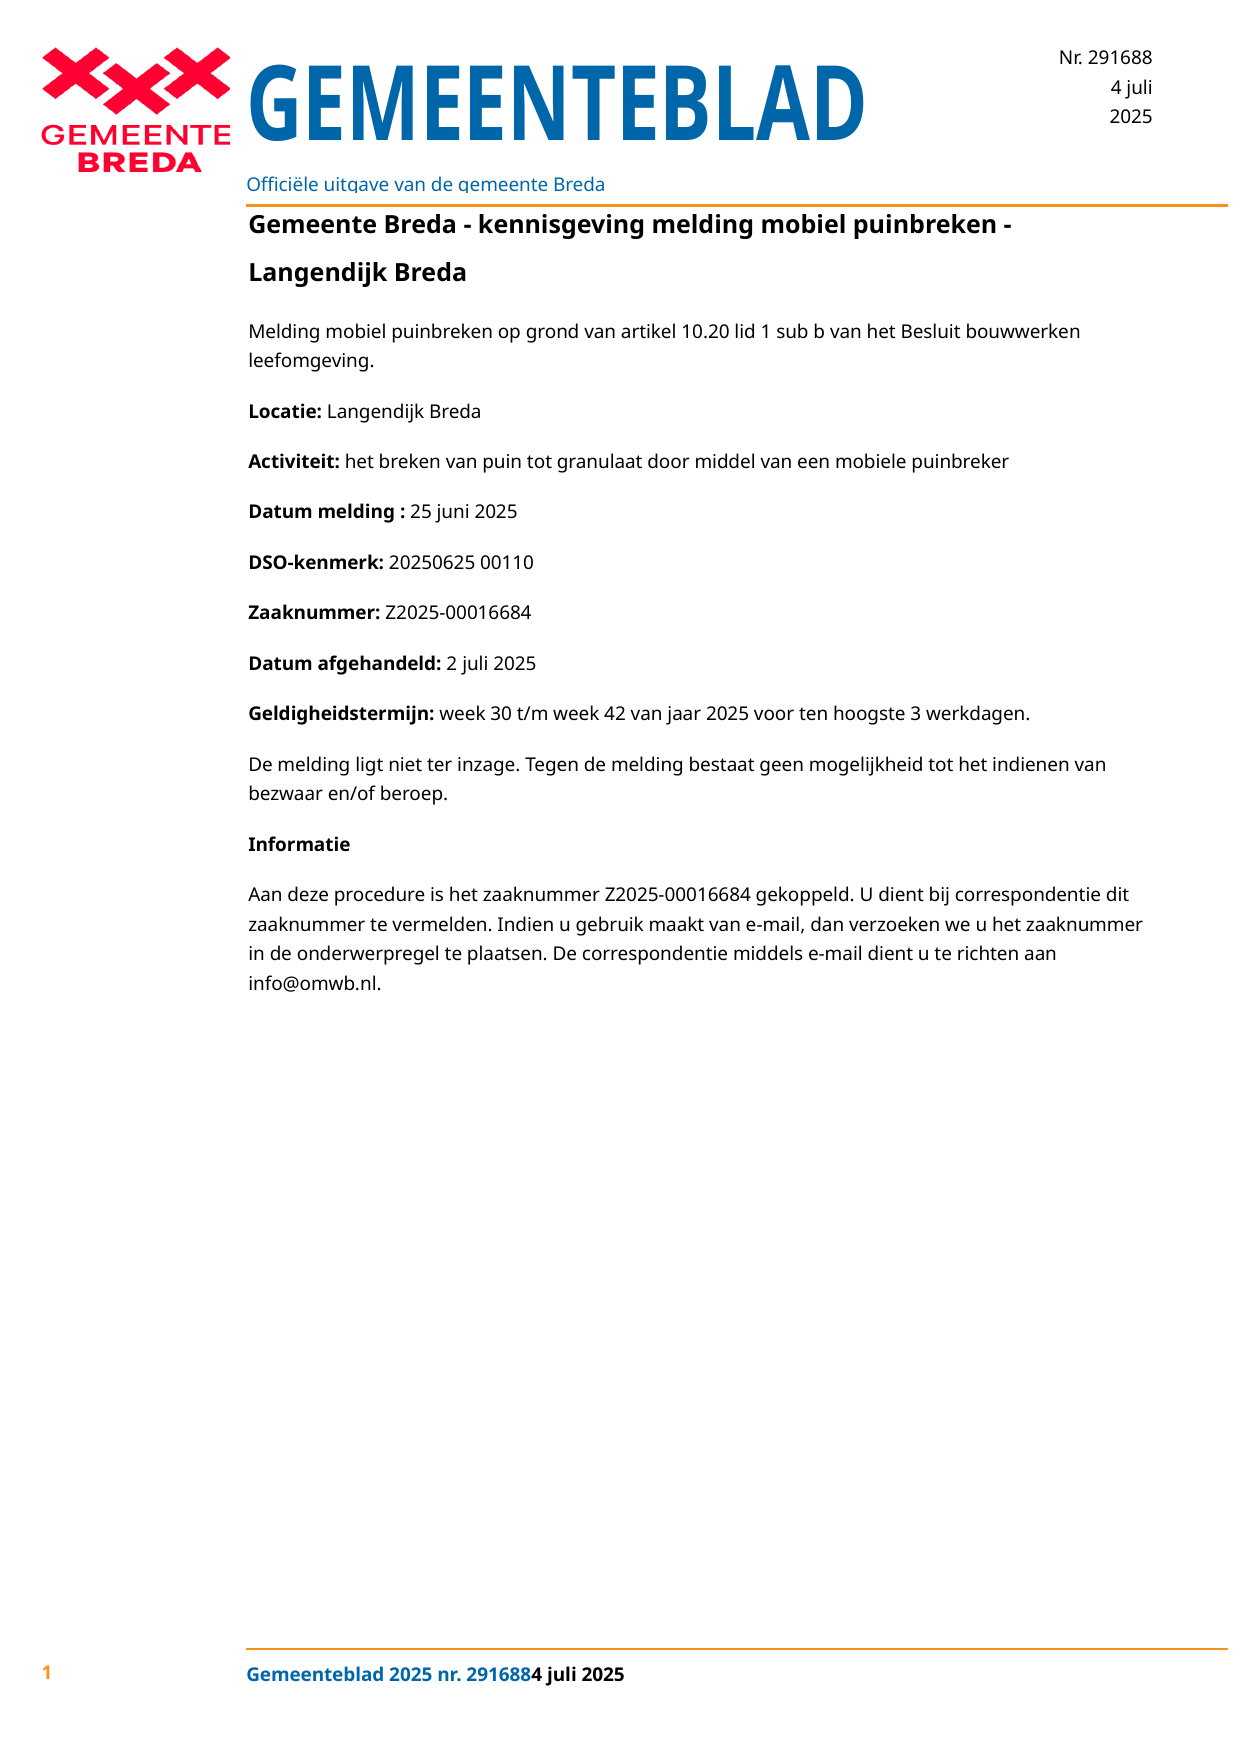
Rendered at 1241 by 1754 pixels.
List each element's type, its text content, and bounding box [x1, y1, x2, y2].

text Datum afgehandeld: 2 juli 2025 [248, 650, 1152, 676]
text Zaaknummer: Z2025-00016684 [248, 599, 1152, 625]
picture [41, 47, 231, 172]
text Gemeente Breda - kennisgeving melding mobiel puinbreken - Langendijk Breda [248, 207, 1152, 288]
text De melding ligt niet ter inzage. Tegen de melding bestaat geen mogelijkheid tot het indienen van bezwaar en/of beroep. [248, 751, 1152, 806]
text Datum melding : 25 juni 2025 [248, 499, 1152, 524]
text Geldigheidstermijn: week 30 t/m week 42 van jaar 2025 voor ten hoogste 3 werkdagen. [248, 700, 1152, 726]
text Melding mobiel puinbreken op grond van artikel 10.20 lid 1 sub b van het Besluit bouwwerken leefomgeving. [248, 318, 1152, 373]
text Aan deze procedure is het zaaknummer Z2025-00016684 gekoppeld. U dient bij correspondentie dit zaaknummer te vermelden. Indien u gebruik maakt van e-mail, dan verzoeken we u het zaaknummer in de onderwerpregel te plaatsen. De correspondentie middels e-mail dient u te richten aan info@omwb.nl. [248, 881, 1152, 996]
text Locatie: Langendijk Breda [248, 398, 1152, 424]
text Informatie [248, 831, 1152, 857]
text DSO-kenmerk: 20250625 00110 [248, 549, 1152, 575]
text Activiteit: het breken van puin tot granulaat door middel van een mobiele puinbreker [248, 448, 1152, 474]
